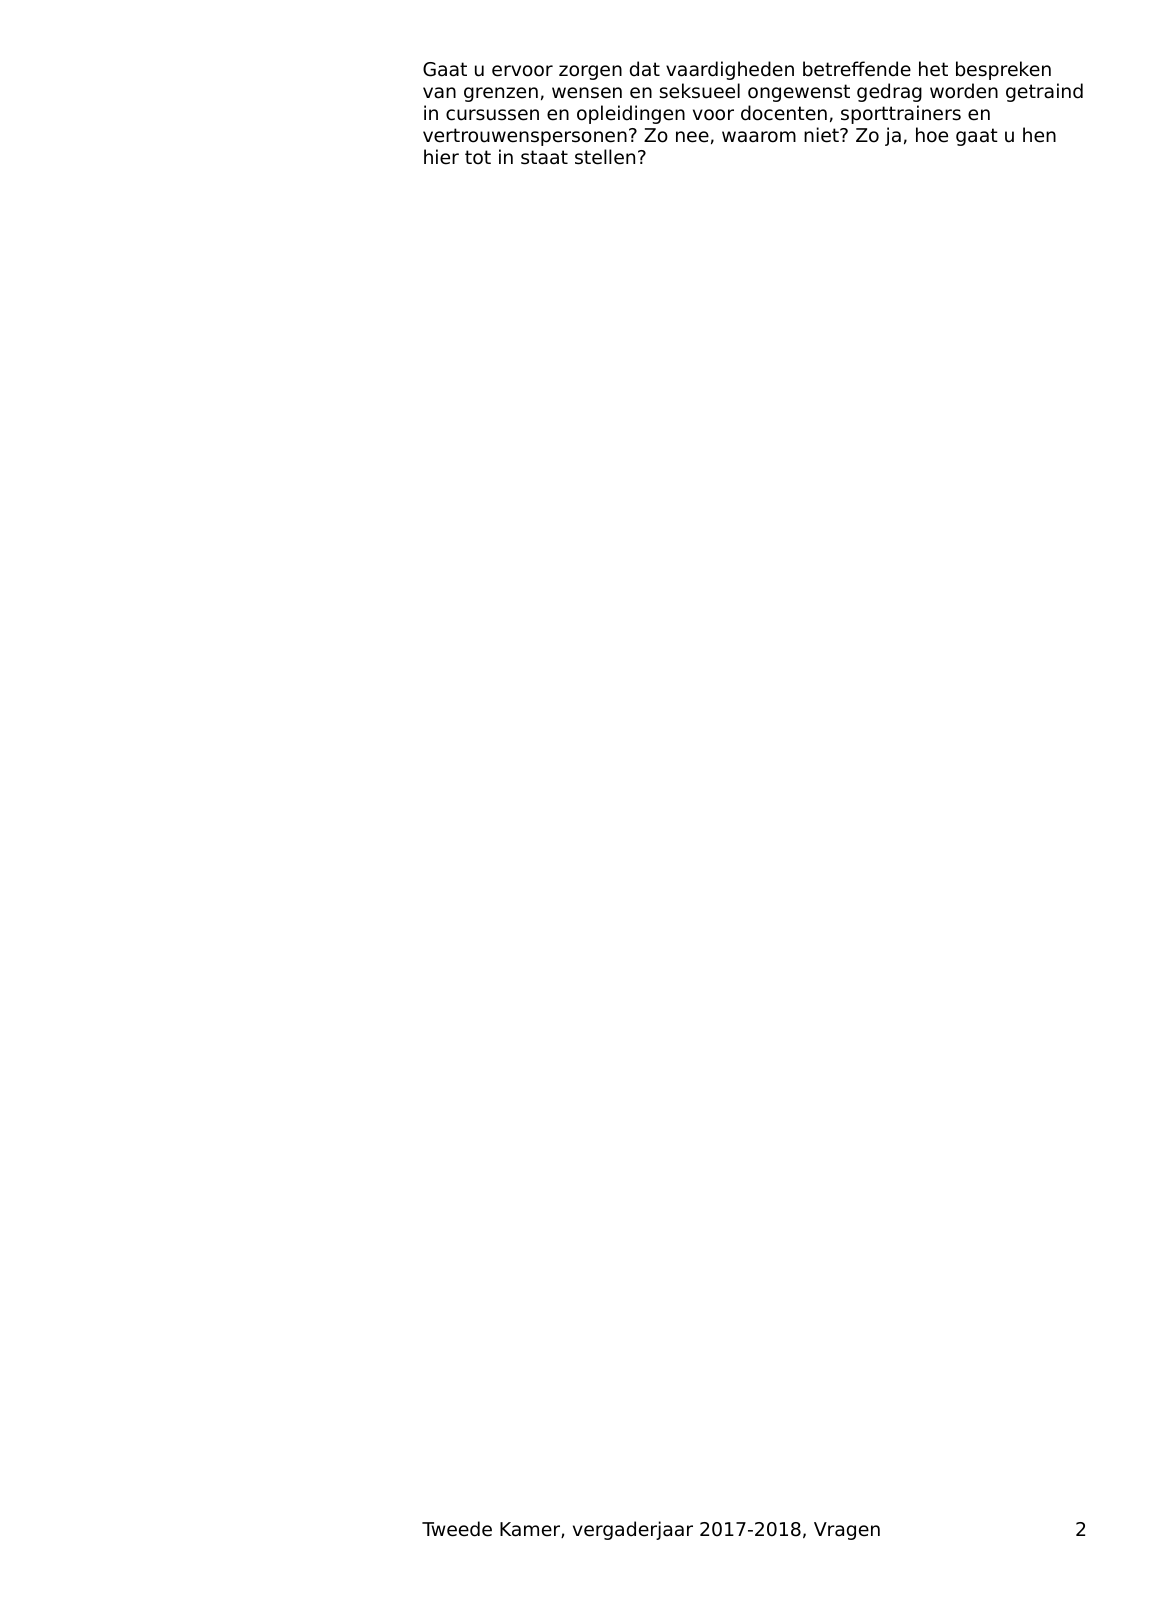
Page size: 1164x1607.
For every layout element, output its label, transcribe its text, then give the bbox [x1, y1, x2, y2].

text Gaat u ervoor zorgen dat vaardigheden betreffende het bespreken van grenzen, wensen en seksueel ongewenst gedrag worden getraind in cursussen en opleidingen voor docenten, sporttrainers en vertrouwenspersonen? Zo nee, waarom niet? Zo ja, hoe gaat u hen hier tot in staat stellen? [422, 59, 1087, 169]
